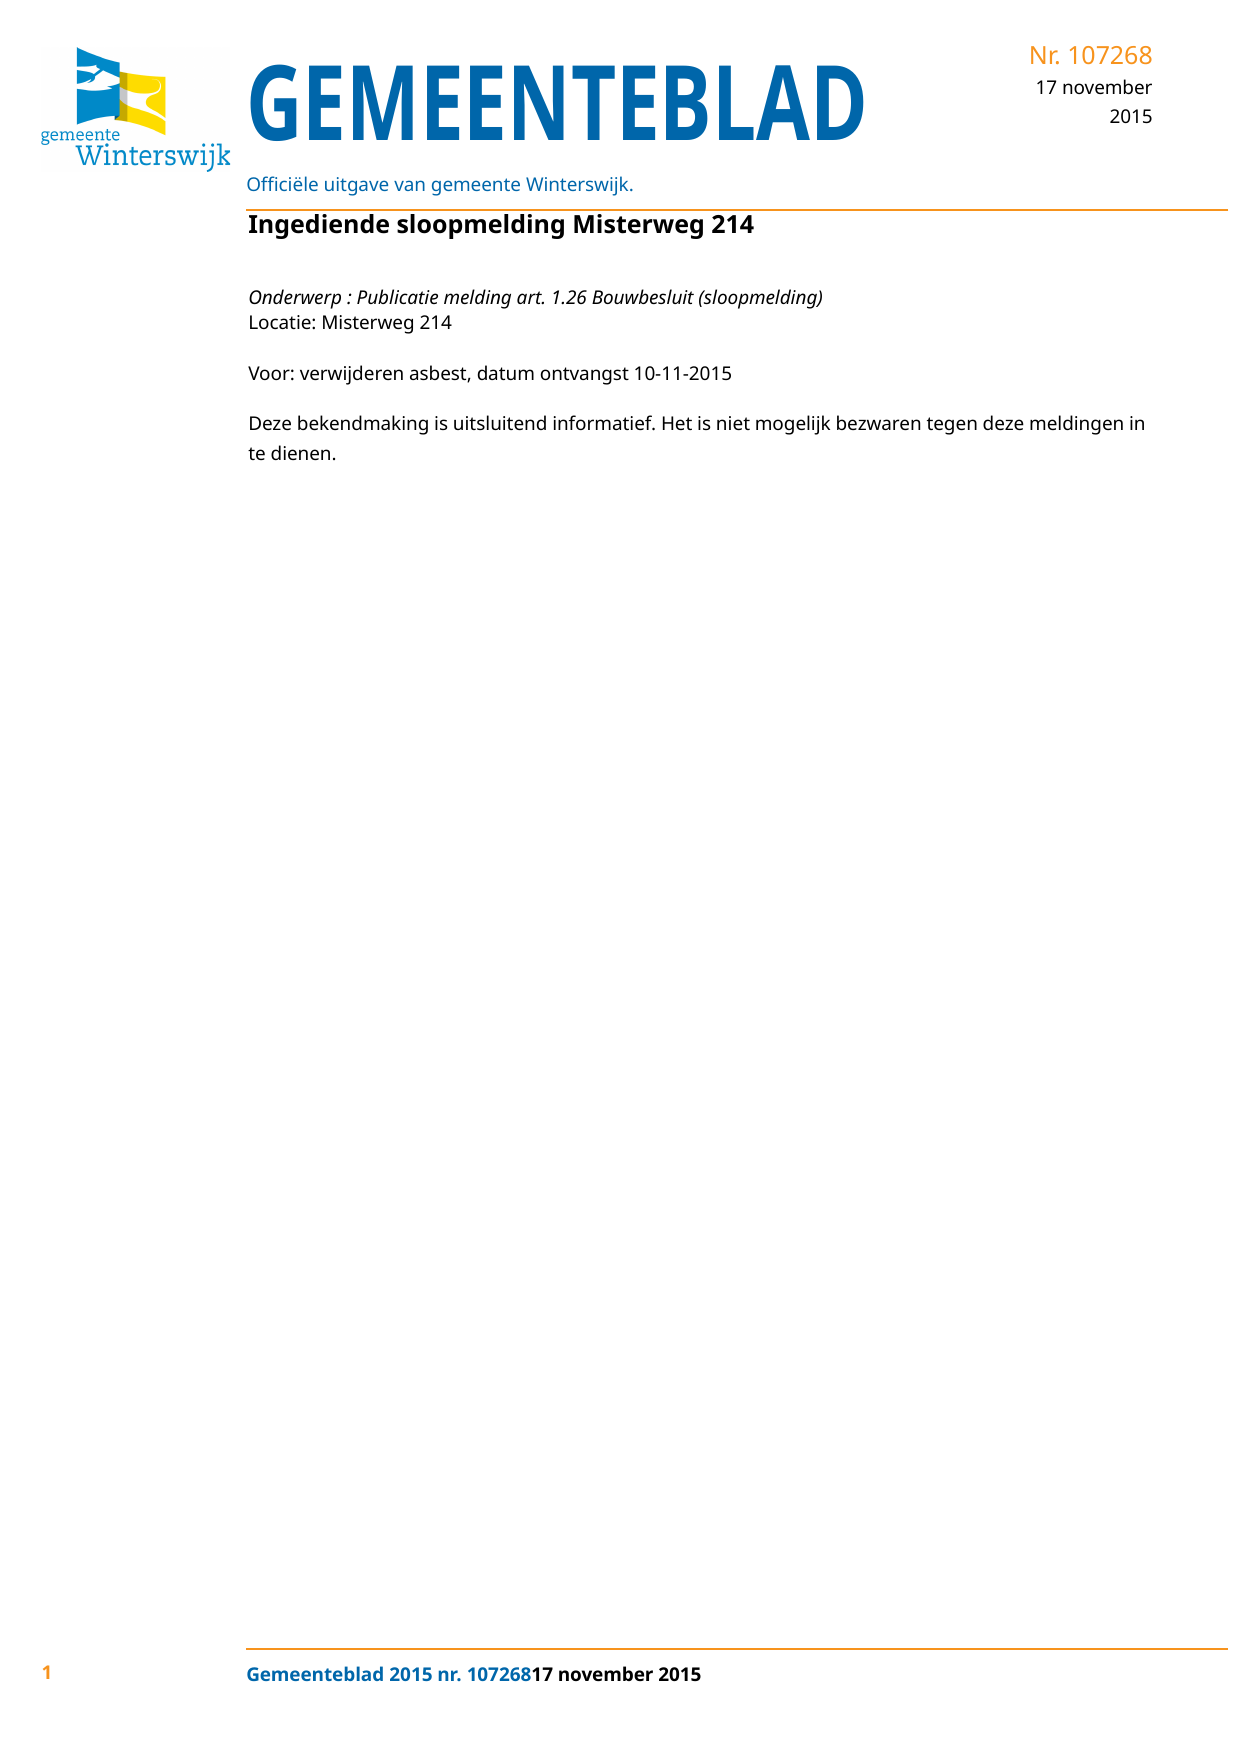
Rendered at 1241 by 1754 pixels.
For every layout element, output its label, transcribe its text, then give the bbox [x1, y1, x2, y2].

text Ingediende sloopmelding Misterweg 214 [248, 211, 1152, 241]
text Locatie: Misterweg 214 [248, 309, 1152, 335]
picture [41, 47, 231, 172]
picture [225, 153, 231, 162]
text Deze bekendmaking is uitsluitend informatief. Het is niet mogelijk bezwaren tegen deze meldingen in te dienen. [248, 410, 1152, 466]
text Onderwerp : Publicatie melding art. 1.26 Bouwbesluit (sloopmelding) [248, 284, 1152, 309]
text Voor: verwijderen asbest, datum ontvangst 10-11-2015 [248, 360, 1152, 386]
